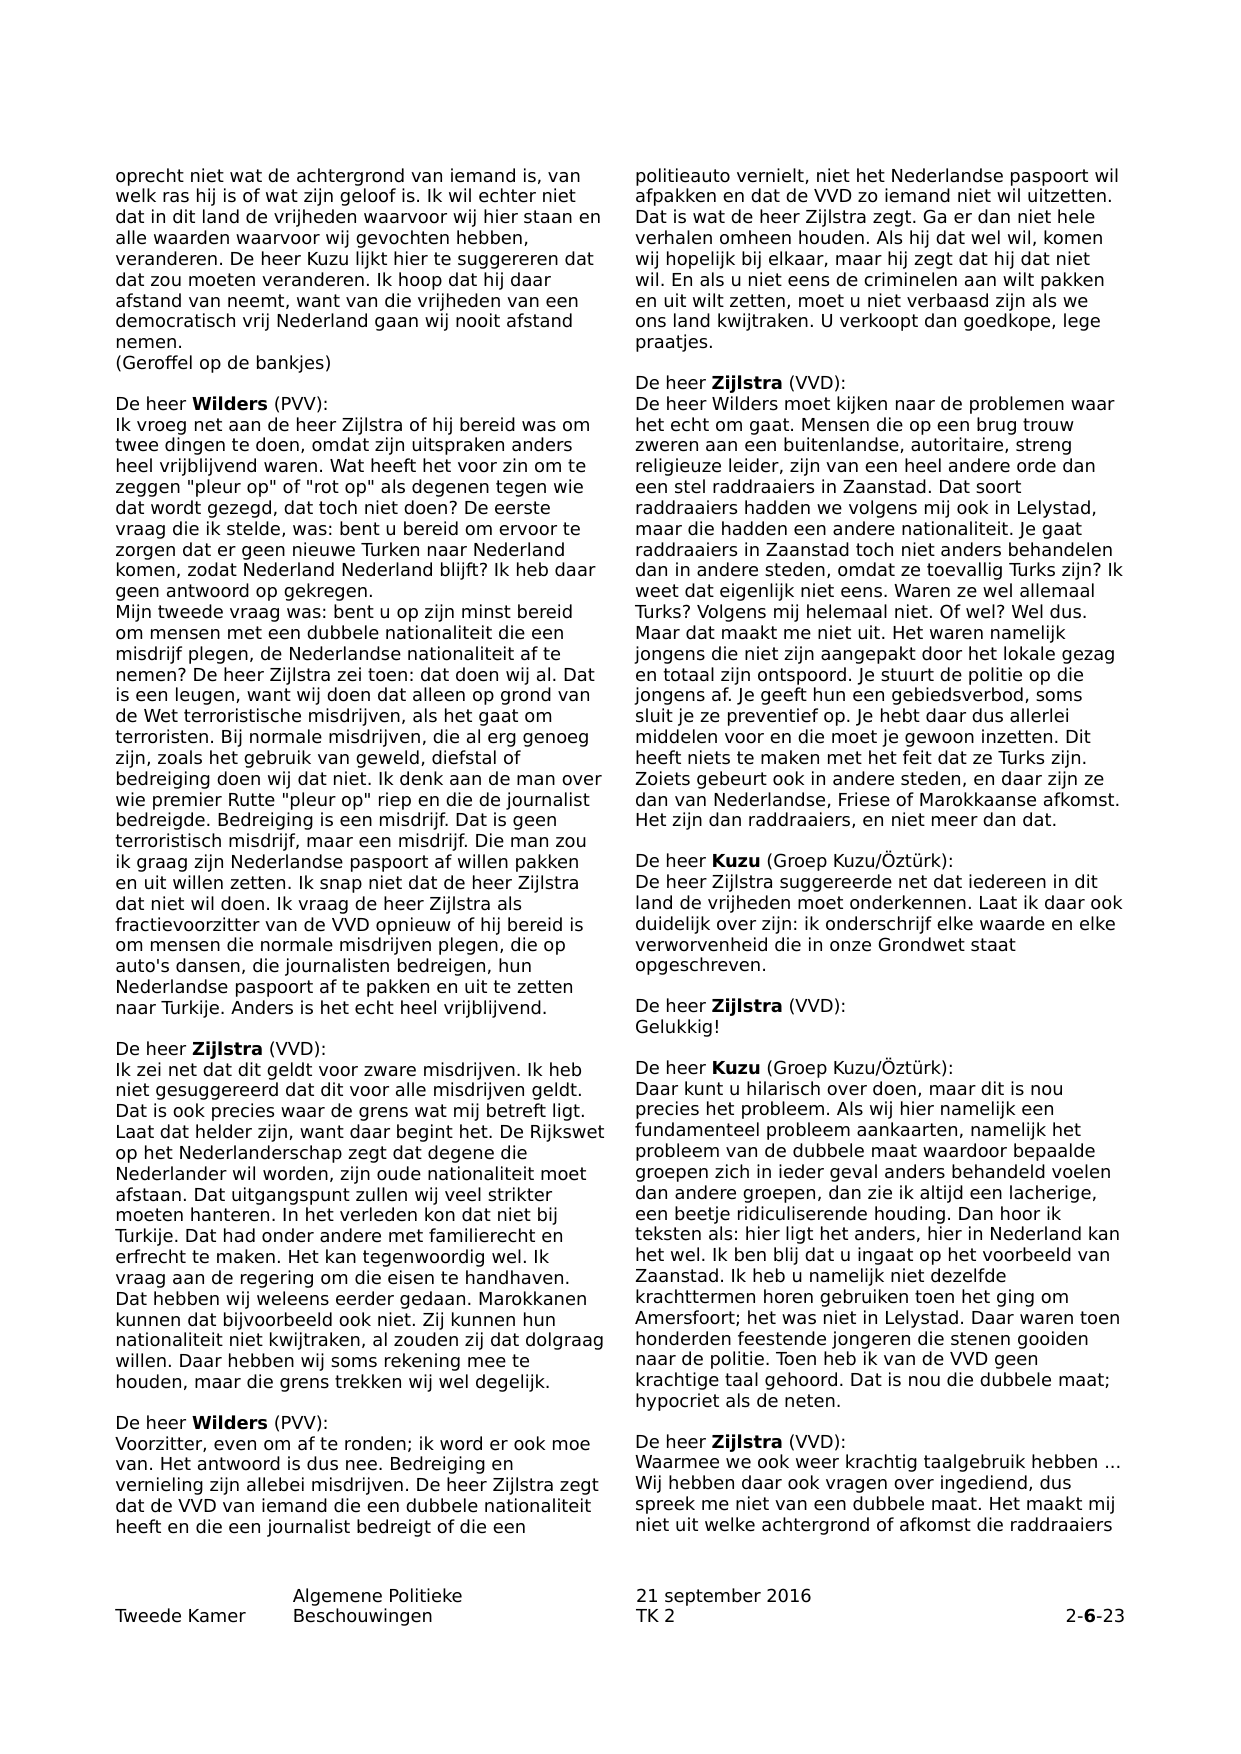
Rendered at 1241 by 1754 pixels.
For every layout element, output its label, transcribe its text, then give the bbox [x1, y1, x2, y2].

text oprecht niet wat de achtergrond van iemand is, van welk ras hij is of wat zijn geloof is. Ik wil echter niet dat in dit land de vrijheden waarvoor wij hier staan en alle waarden waarvoor wij gevochten hebben, veranderen. De heer Kuzu lijkt hier te suggereren dat dat zou moeten veranderen. Ik hoop dat hij daar afstand van neemt, want van die vrijheden van een democratisch vrij Nederland gaan wij nooit afstand nemen. [115, 165, 605, 353]
text De heer Wilders moet kijken naar de problemen waar het echt om gaat. Mensen die op een brug trouw zweren aan een buitenlandse, autoritaire, streng religieuze leider, zijn van een heel andere orde dan een stel raddraaiers in Zaanstad. Dat soort raddraaiers hadden we volgens mij ook in Lelystad, maar die hadden een andere nationaliteit. Je gaat raddraaiers in Zaanstad toch niet anders behandelen dan in andere steden, omdat ze toevallig Turks zijn? Ik weet dat eigenlijk niet eens. Waren ze wel allemaal Turks? Volgens mij helemaal niet. Of wel? Wel dus. Maar dat maakt me niet uit. Het waren namelijk jongens die niet zijn aangepakt door het lokale gezag en totaal zijn ontspoord. Je stuurt de politie op die jongens af. Je geeft hun een gebiedsverbod, soms sluit je ze preventief op. Je hebt daar dus allerlei middelen voor en die moet je gewoon inzetten. Dit heeft niets te maken met het feit dat ze Turks zijn. Zoiets gebeurt ook in andere steden, en daar zijn ze dan van Nederlandse, Friese of Marokkaanse afkomst. Het zijn dan raddraaiers, en niet meer dan dat. [635, 393, 1125, 831]
text De heer Zijlstra (VVD): [635, 373, 1125, 393]
text De heer Zijlstra (VVD): [635, 1432, 1125, 1452]
text politieauto vernielt, niet het Nederlandse paspoort wil afpakken en dat de VVD zo iemand niet wil uitzetten. Dat is wat de heer Zijlstra zegt. Ga er dan niet hele verhalen omheen houden. Als hij dat wel wil, komen wij hopelijk bij elkaar, maar hij zegt dat hij dat niet wil. En als u niet eens de criminelen aan wilt pakken en uit wilt zetten, moet u niet verbaasd zijn als we ons land kwijtraken. U verkoopt dan goedkope, lege praatjes. [635, 165, 1125, 353]
text Mijn tweede vraag was: bent u op zijn minst bereid om mensen met een dubbele nationaliteit die een misdrijf plegen, de Nederlandse nationaliteit af te nemen? De heer Zijlstra zei toen: dat doen wij al. Dat is een leugen, want wij doen dat alleen op grond van de Wet terroristische misdrijven, als het gaat om terroristen. Bij normale misdrijven, die al erg genoeg zijn, zoals het gebruik van geweld, diefstal of bedreiging doen wij dat niet. Ik denk aan de man over wie premier Rutte "pleur op" riep en die de journalist bedreigde. Bedreiging is een misdrijf. Dat is geen terroristisch misdrijf, maar een misdrijf. Die man zou ik graag zijn Nederlandse paspoort af willen pakken en uit willen zetten. Ik snap niet dat de heer Zijlstra dat niet wil doen. Ik vraag de heer Zijlstra als fractievoorzitter van de VVD opnieuw of hij bereid is om mensen die normale misdrijven plegen, die op auto's dansen, die journalisten bedreigen, hun Nederlandse paspoort af te pakken en uit te zetten naar Turkije. Anders is het echt heel vrijblijvend. [115, 602, 605, 1018]
text De heer Zijlstra (VVD): [115, 1038, 605, 1059]
text Gelukkig! [635, 1017, 1125, 1037]
text Ik zei net dat dit geldt voor zware misdrijven. Ik heb niet gesuggereerd dat dit voor alle misdrijven geldt. Dat is ook precies waar de grens wat mij betreft ligt. Laat dat helder zijn, want daar begint het. De Rijkswet op het Nederlanderschap zegt dat degene die Nederlander wil worden, zijn oude nationaliteit moet afstaan. Dat uitgangspunt zullen wij veel strikter moeten hanteren. In het verleden kon dat niet bij Turkije. Dat had onder andere met familierecht en erfrecht te maken. Het kan tegenwoordig wel. Ik vraag aan de regering om die eisen te handhaven. Dat hebben wij weleens eerder gedaan. Marokkanen kunnen dat bijvoorbeeld ook niet. Zij kunnen hun nationaliteit niet kwijtraken, al zouden zij dat dolgraag willen. Daar hebben wij soms rekening mee te houden, maar die grens trekken wij wel degelijk. [115, 1059, 605, 1393]
text De heer Wilders (PVV): [115, 394, 605, 414]
text (Geroffel op de bankjes) [115, 353, 605, 374]
text Voorzitter, even om af te ronden; ik word er ook moe van. Het antwoord is dus nee. Bedreiging en vernieling zijn allebei misdrijven. De heer Zijlstra zegt dat de VVD van iemand die een dubbele nationaliteit heeft en die een journalist bedreigt of die een [115, 1433, 605, 1537]
text De heer Kuzu (Groep Kuzu/Öztürk): [635, 1057, 1125, 1078]
text De heer Wilders (PVV): [115, 1413, 605, 1433]
text Ik vroeg net aan de heer Zijlstra of hij bereid was om twee dingen te doen, omdat zijn uitspraken anders heel vrijblijvend waren. Wat heeft het voor zin om te zeggen "pleur op" of "rot op" als degenen tegen wie dat wordt gezegd, dat toch niet doen? De eerste vraag die ik stelde, was: bent u bereid om ervoor te zorgen dat er geen nieuwe Turken naar Nederland komen, zodat Nederland Nederland blijft? Ik heb daar geen antwoord op gekregen. [115, 414, 605, 602]
text Daar kunt u hilarisch over doen, maar dit is nou precies het probleem. Als wij hier namelijk een fundamenteel probleem aankaarten, namelijk het probleem van de dubbele maat waardoor bepaalde groepen zich in ieder geval anders behandeld voelen dan andere groepen, dan zie ik altijd een lacherige, een beetje ridiculiserende houding. Dan hoor ik teksten als: hier ligt het anders, hier in Nederland kan het wel. Ik ben blij dat u ingaat op het voorbeeld van Zaanstad. Ik heb u namelijk niet dezelfde krachttermen horen gebruiken toen het ging om Amersfoort; het was niet in Lelystad. Daar waren toen honderden feestende jongeren die stenen gooiden naar de politie. Toen heb ik van de VVD geen krachtige taal gehoord. Dat is nou die dubbele maat; hypocriet als de neten. [635, 1078, 1125, 1412]
text De heer Zijlstra (VVD): [635, 996, 1125, 1017]
text De heer Zijlstra suggereerde net dat iedereen in dit land de vrijheden moet onderkennen. Laat ik daar ook duidelijk over zijn: ik onderschrijf elke waarde en elke verworvenheid die in onze Grondwet staat opgeschreven. [635, 872, 1125, 976]
text De heer Kuzu (Groep Kuzu/Öztürk): [635, 851, 1125, 872]
text Waarmee we ook weer krachtig taalgebruik hebben ... Wij hebben daar ook vragen over ingediend, dus spreek me niet van een dubbele maat. Het maakt mij niet uit welke achtergrond of afkomst die raddraaiers [635, 1452, 1125, 1536]
